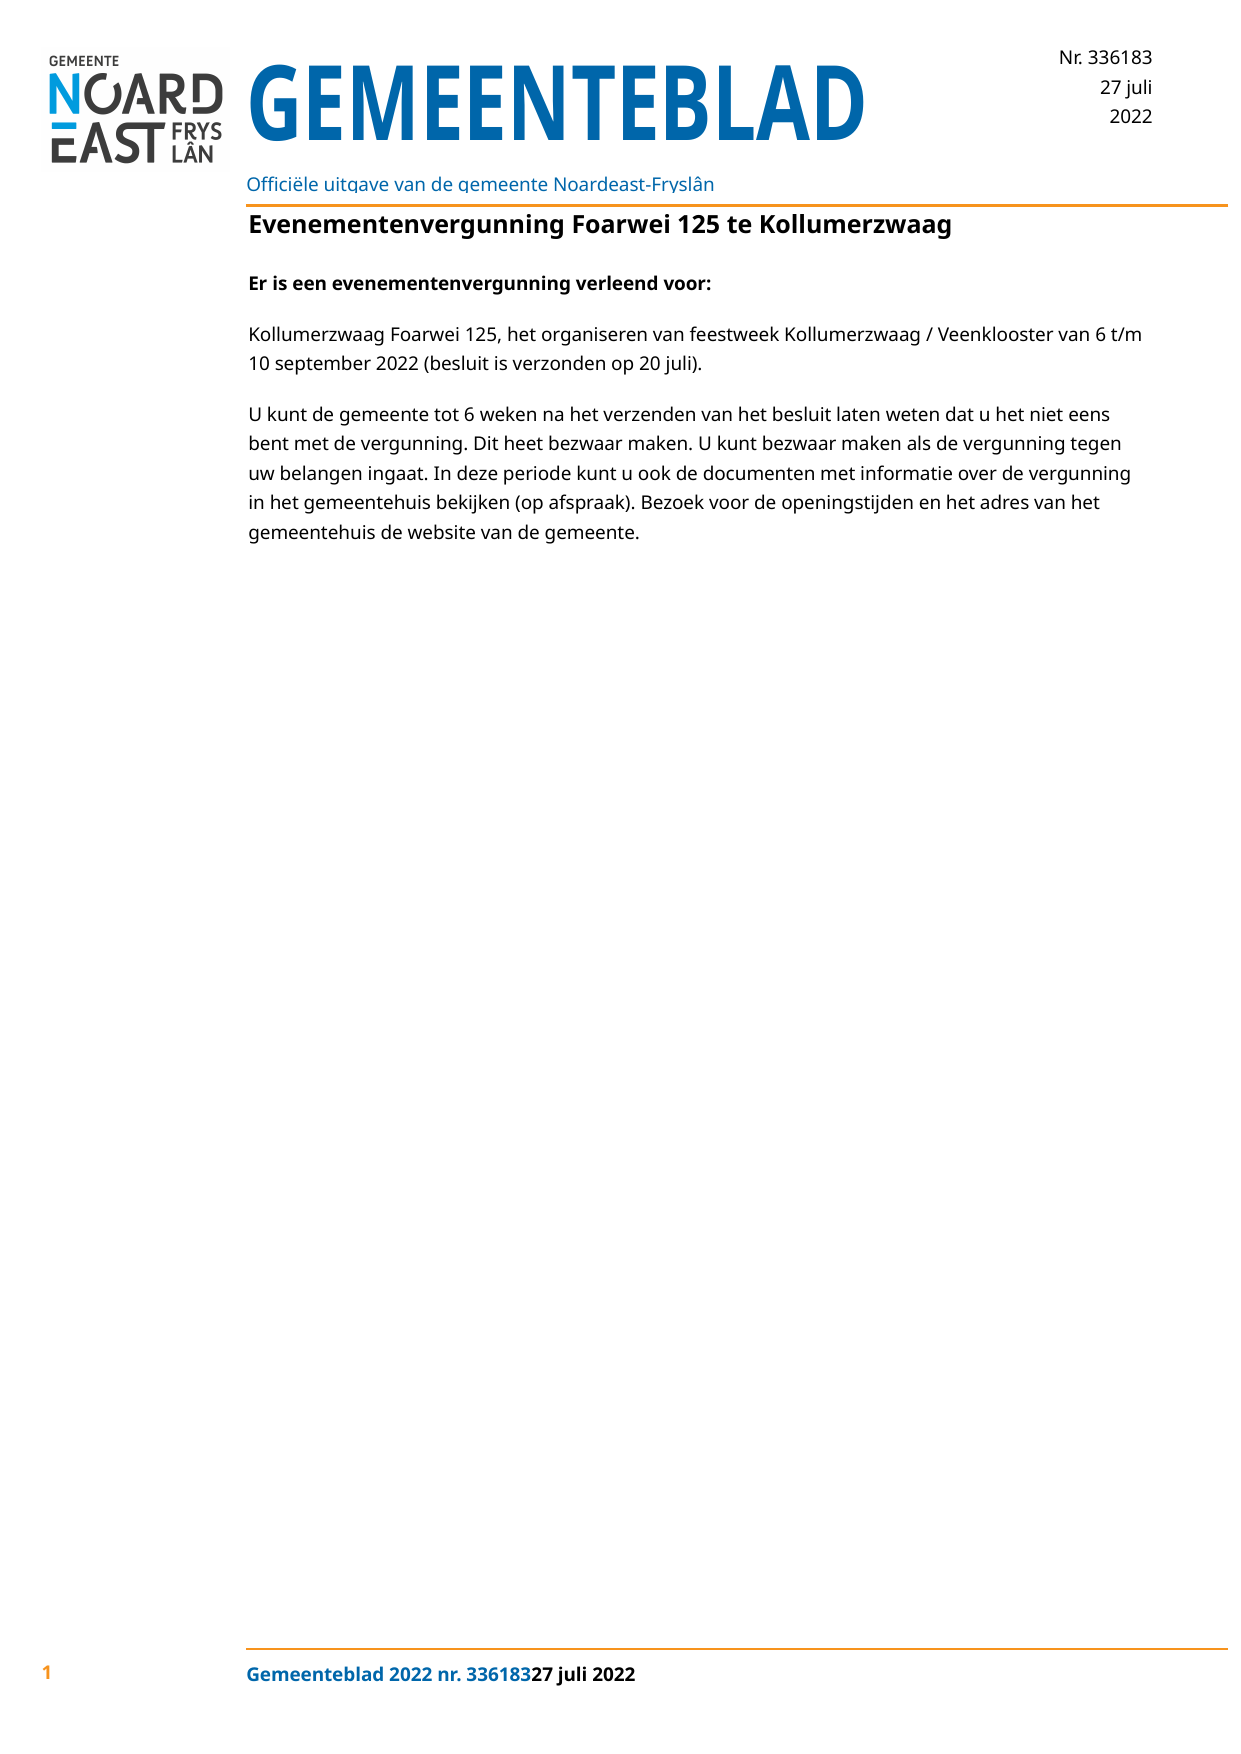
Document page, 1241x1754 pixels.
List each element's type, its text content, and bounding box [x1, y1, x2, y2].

text Kollumerzwaag Foarwei 125, het organiseren van feestweek Kollumerzwaag / Veenklooster van 6 t/m 10 september 2022 (besluit is verzonden op 20 juli). [248, 321, 1152, 376]
picture [41, 47, 231, 172]
text Evenementenvergunning Foarwei 125 te Kollumerzwaag [248, 207, 1152, 241]
text Er is een evenementenvergunning verleend voor: [248, 270, 1152, 296]
text U kunt de gemeente tot 6 weken na het verzenden van het besluit laten weten dat u het niet eens bent met de vergunning. Dit heet bezwaar maken. U kunt bezwaar maken als de vergunning tegen uw belangen ingaat. In deze periode kunt u ook de documenten met informatie over de vergunning in het gemeentehuis bekijken (op afspraak). Bezoek voor de openingstijden en het adres van het gemeentehuis de website van de gemeente. [248, 401, 1152, 545]
